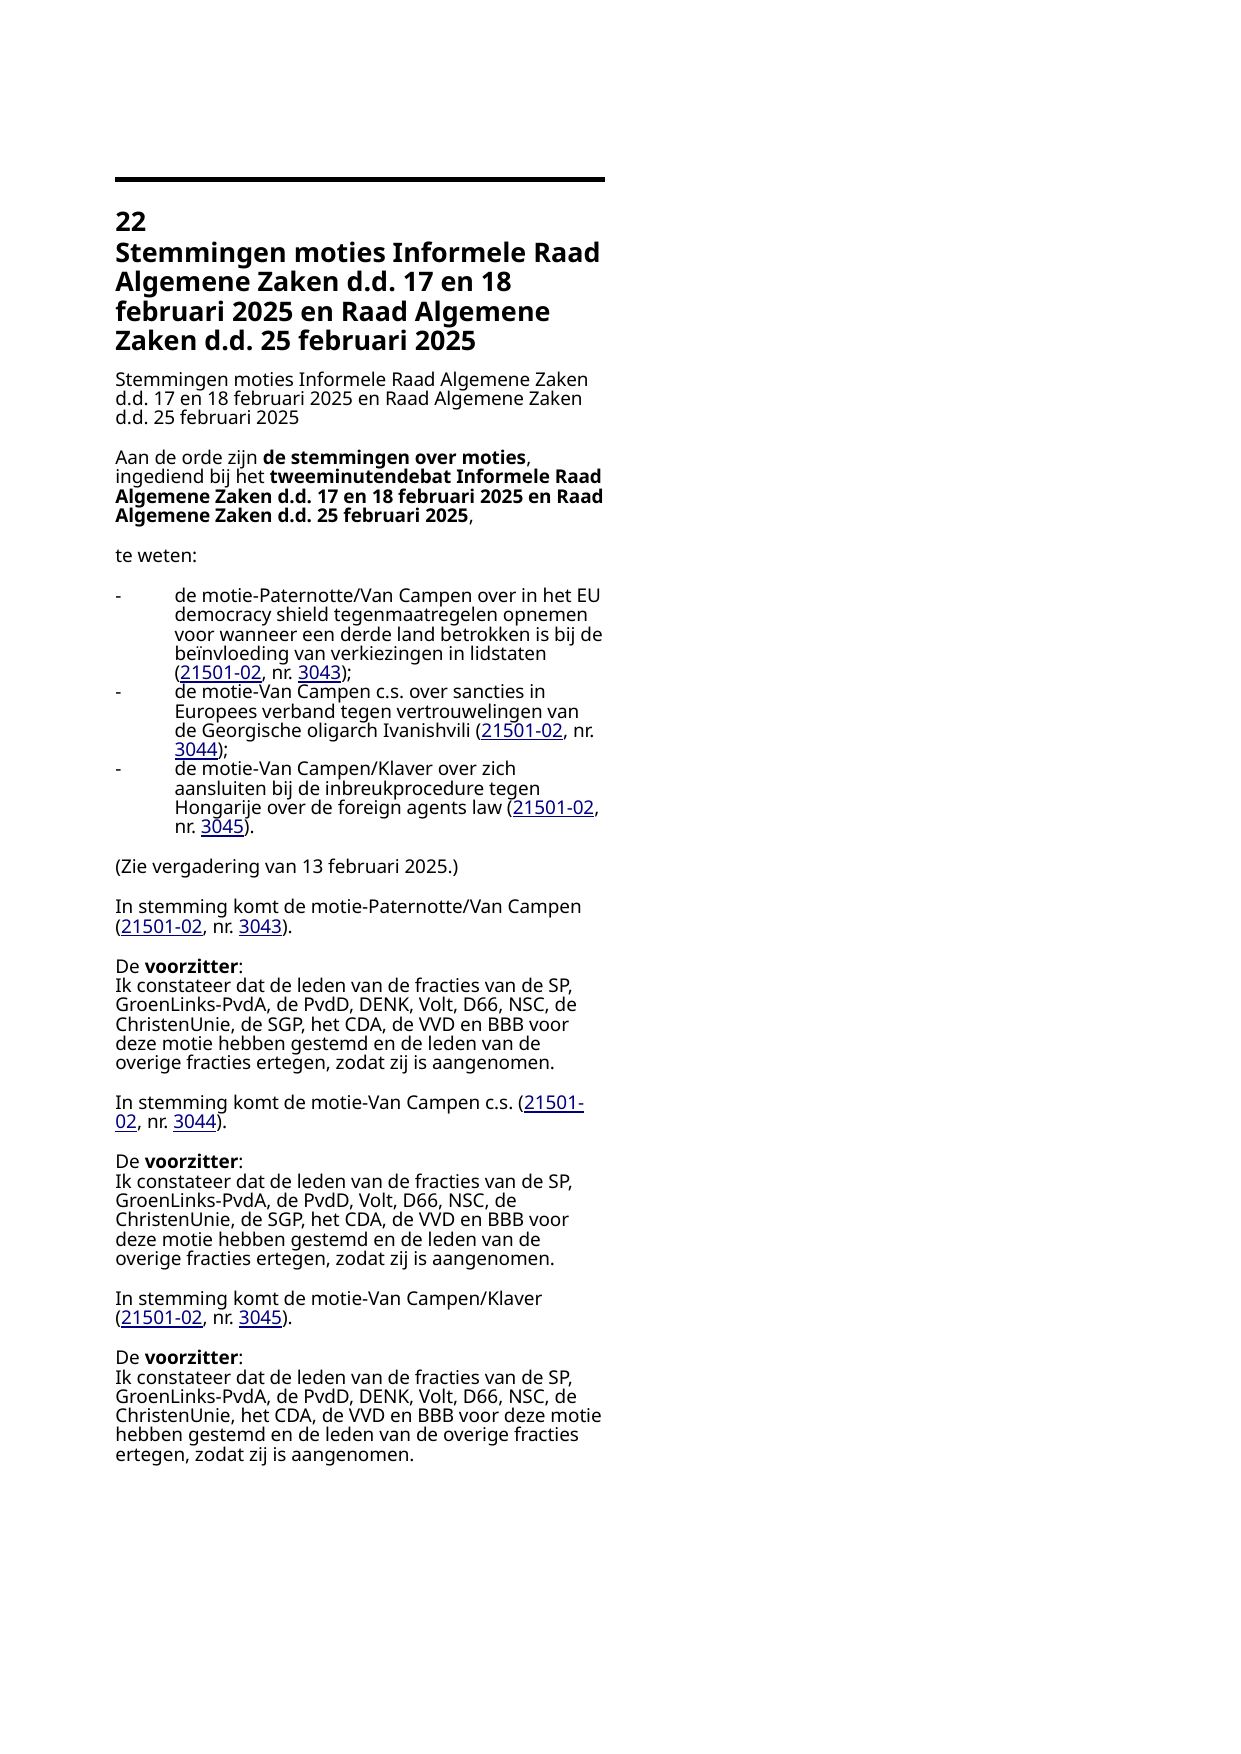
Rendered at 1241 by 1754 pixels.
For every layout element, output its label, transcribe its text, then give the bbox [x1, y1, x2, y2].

text Ik constateer dat de leden van de fracties van de SP, GroenLinks-PvdA, de PvdD, DENK, Volt, D66, NSC, de ChristenUnie, het CDA, de VVD en BBB voor deze motie hebben gestemd en de leden van de overige fracties ertegen, zodat zij is aangenomen. [115, 1369, 605, 1465]
text Ik constateer dat de leden van de fracties van de SP, GroenLinks-PvdA, de PvdD, DENK, Volt, D66, NSC, de ChristenUnie, de SGP, het CDA, de VVD en BBB voor deze motie hebben gestemd en de leden van de overige fracties ertegen, zodat zij is aangenomen. [115, 977, 605, 1073]
text In stemming komt de motie-Van Campen/Klaver (21501-02, nr. 3045). [115, 1290, 605, 1328]
text Aan de orde zijn de stemmingen over moties, ingediend bij het tweeminutendebat Informele Raad Algemene Zaken d.d. 17 en 18 februari 2025 en Raad Algemene Zaken d.d. 25 februari 2025, [115, 449, 605, 526]
list de motie-Van Campen/Klaver over zich aansluiten bij de inbreukprocedure tegen Hongarije over de foreign agents law (21501-02, nr. 3045). [115, 760, 605, 837]
list de motie-Paternotte/Van Campen over in het EU democracy shield tegenmaatregelen opnemen voor wanneer een derde land betrokken is bij de beïnvloeding van verkiezingen in lidstaten (21501-02, nr. 3043); [115, 587, 605, 683]
text De voorzitter: [115, 1153, 605, 1173]
text (Zie vergadering van 13 februari 2025.) [115, 858, 605, 877]
text Ik constateer dat de leden van de fracties van de SP, GroenLinks-PvdA, de PvdD, Volt, D66, NSC, de ChristenUnie, de SGP, het CDA, de VVD en BBB voor deze motie hebben gestemd en de leden van de overige fracties ertegen, zodat zij is aangenomen. [115, 1173, 605, 1269]
text te weten: [115, 547, 605, 566]
text Stemmingen moties Informele Raad Algemene Zaken d.d. 17 en 18 februari 2025 en Raad Algemene Zaken d.d. 25 februari 2025 [115, 371, 605, 428]
text In stemming komt de motie-Van Campen c.s. (21501-02, nr. 3044). [115, 1094, 605, 1133]
text De voorzitter: [115, 1349, 605, 1369]
text 22 [115, 203, 605, 239]
list de motie-Van Campen c.s. over sancties in Europees verband tegen vertrouwelingen van de Georgische oligarch Ivanishvili (21501-02, nr. 3044); [115, 683, 605, 760]
text In stemming komt de motie-Paternotte/Van Campen (21501-02, nr. 3043). [115, 898, 605, 937]
text Stemmingen moties Informele Raad Algemene Zaken d.d. 17 en 18 februari 2025 en Raad Algemene Zaken d.d. 25 februari 2025 [115, 239, 605, 371]
text De voorzitter: [115, 958, 605, 977]
